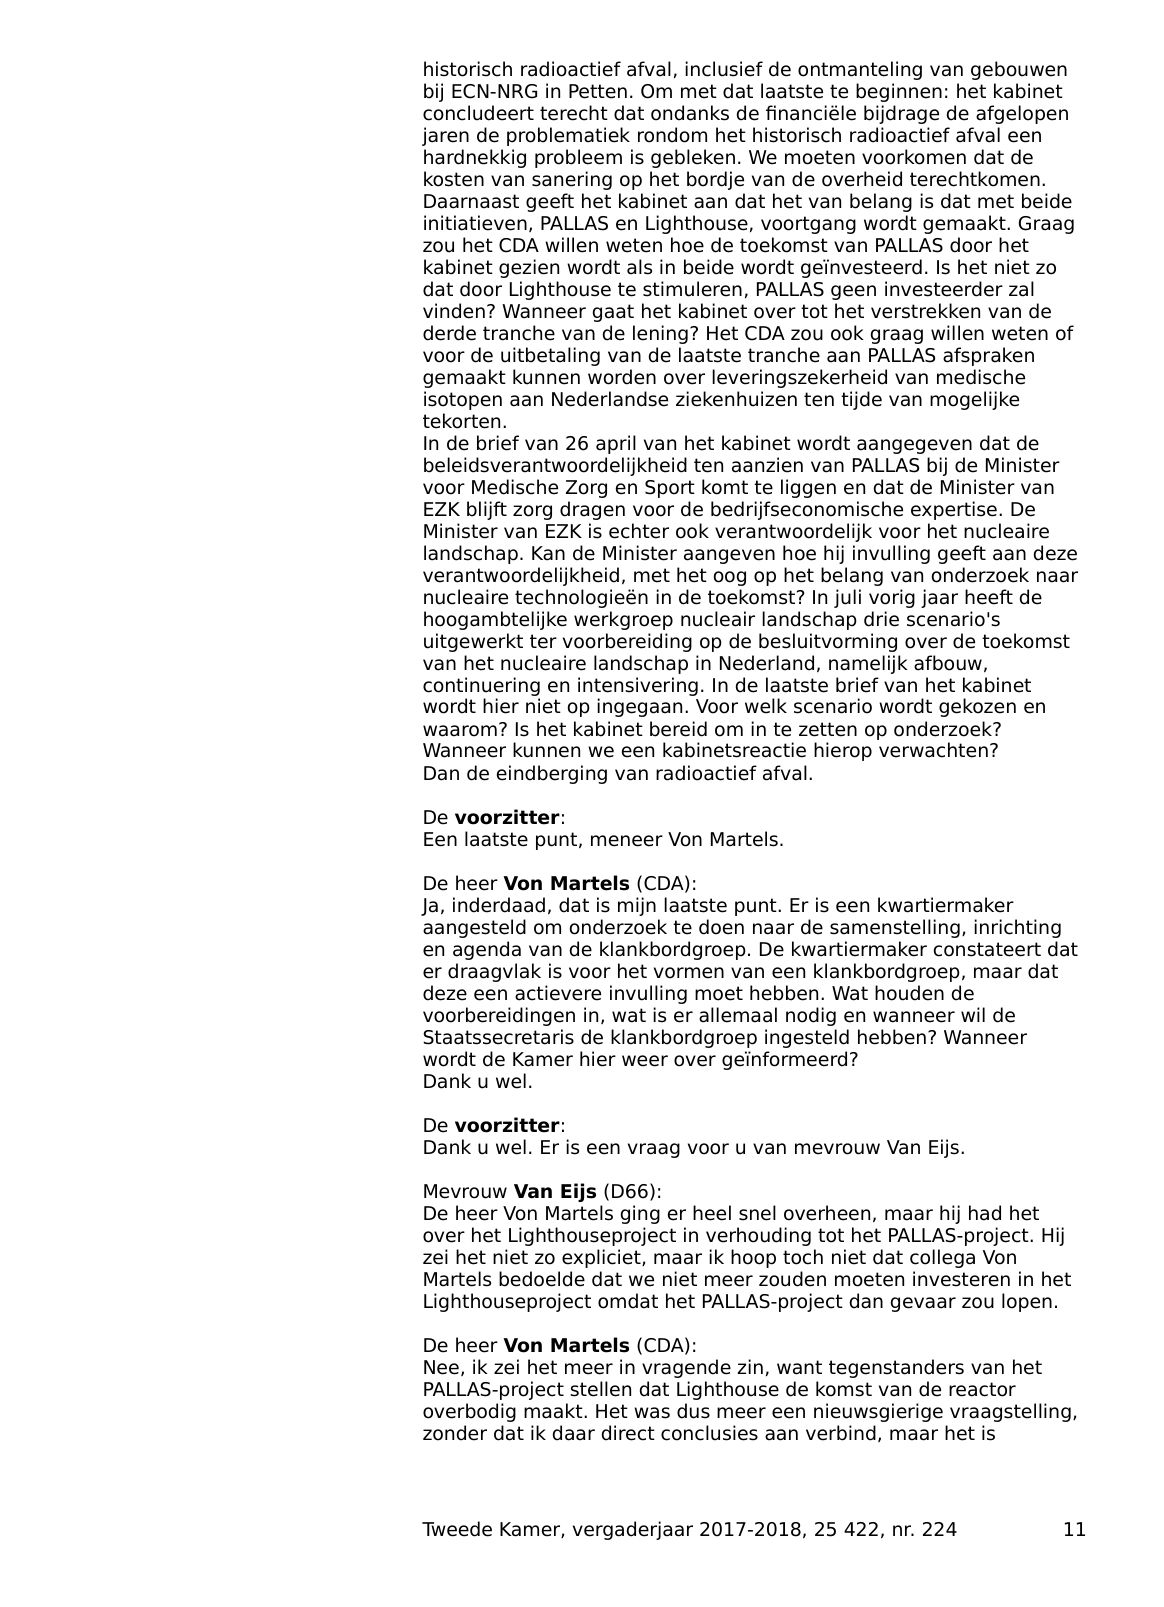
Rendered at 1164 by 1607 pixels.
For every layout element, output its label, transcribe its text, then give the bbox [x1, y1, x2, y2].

text De heer Von Martels (CDA): [422, 1335, 1087, 1357]
text historisch radioactief afval, inclusief de ontmanteling van gebouwen bij ECN-NRG in Petten. Om met dat laatste te beginnen: het kabinet concludeert terecht dat ondanks de financiële bijdrage de afgelopen jaren de problematiek rondom het historisch radioactief afval een hardnekkig probleem is gebleken. We moeten voorkomen dat de kosten van sanering op het bordje van de overheid terechtkomen. Daarnaast geeft het kabinet aan dat het van belang is dat met beide initiatieven, PALLAS en Lighthouse, voortgang wordt gemaakt. Graag zou het CDA willen weten hoe de toekomst van PALLAS door het kabinet gezien wordt als in beide wordt geïnvesteerd. Is het niet zo dat door Lighthouse te stimuleren, PALLAS geen investeerder zal vinden? Wanneer gaat het kabinet over tot het verstrekken van de derde tranche van de lening? Het CDA zou ook graag willen weten of voor de uitbetaling van de laatste tranche aan PALLAS afspraken gemaakt kunnen worden over leveringszekerheid van medische isotopen aan Nederlandse ziekenhuizen ten tijde van mogelijke tekorten. [422, 59, 1087, 433]
text Ja, inderdaad, dat is mijn laatste punt. Er is een kwartiermaker aangesteld om onderzoek te doen naar de samenstelling, inrichting en agenda van de klankbordgroep. De kwartiermaker constateert dat er draagvlak is voor het vormen van een klankbordgroep, maar dat deze een actievere invulling moet hebben. Wat houden de voorbereidingen in, wat is er allemaal nodig en wanneer wil de Staatssecretaris de klankbordgroep ingesteld hebben? Wanneer wordt de Kamer hier weer over geïnformeerd? [422, 895, 1087, 1071]
text De heer Von Martels ging er heel snel overheen, maar hij had het over het Lighthouseproject in verhouding tot het PALLAS-project. Hij zei het niet zo expliciet, maar ik hoop toch niet dat collega Von Martels bedoelde dat we niet meer zouden moeten investeren in het Lighthouseproject omdat het PALLAS-project dan gevaar zou lopen. [422, 1203, 1087, 1313]
text Een laatste punt, meneer Von Martels. [422, 828, 1087, 851]
text Dan de eindberging van radioactief afval. [422, 762, 1087, 784]
text De voorzitter: [422, 807, 1087, 828]
text Dank u wel. [422, 1071, 1087, 1092]
text Nee, ik zei het meer in vragende zin, want tegenstanders van het PALLAS-project stellen dat Lighthouse de komst van de reactor overbodig maakt. Het was dus meer een nieuwsgierige vraagstelling, zonder dat ik daar direct conclusies aan verbind, maar het is [422, 1357, 1087, 1445]
text In de brief van 26 april van het kabinet wordt aangegeven dat de beleidsverantwoordelijkheid ten aanzien van PALLAS bij de Minister voor Medische Zorg en Sport komt te liggen en dat de Minister van EZK blijft zorg dragen voor de bedrijfseconomische expertise. De Minister van EZK is echter ook verantwoordelijk voor het nucleaire landschap. Kan de Minister aangeven hoe hij invulling geeft aan deze verantwoordelijkheid, met het oog op het belang van onderzoek naar nucleaire technologieën in de toekomst? In juli vorig jaar heeft de hoogambtelijke werkgroep nucleair landschap drie scenario's uitgewerkt ter voorbereiding op de besluitvorming over de toekomst van het nucleaire landschap in Nederland, namelijk afbouw, continuering en intensivering. In de laatste brief van het kabinet wordt hier niet op ingegaan. Voor welk scenario wordt gekozen en waarom? Is het kabinet bereid om in te zetten op onderzoek? Wanneer kunnen we een kabinetsreactie hierop verwachten? [422, 433, 1087, 762]
text Dank u wel. Er is een vraag voor u van mevrouw Van Eijs. [422, 1137, 1087, 1159]
text De voorzitter: [422, 1115, 1087, 1137]
text De heer Von Martels (CDA): [422, 873, 1087, 895]
text Mevrouw Van Eijs (D66): [422, 1181, 1087, 1203]
